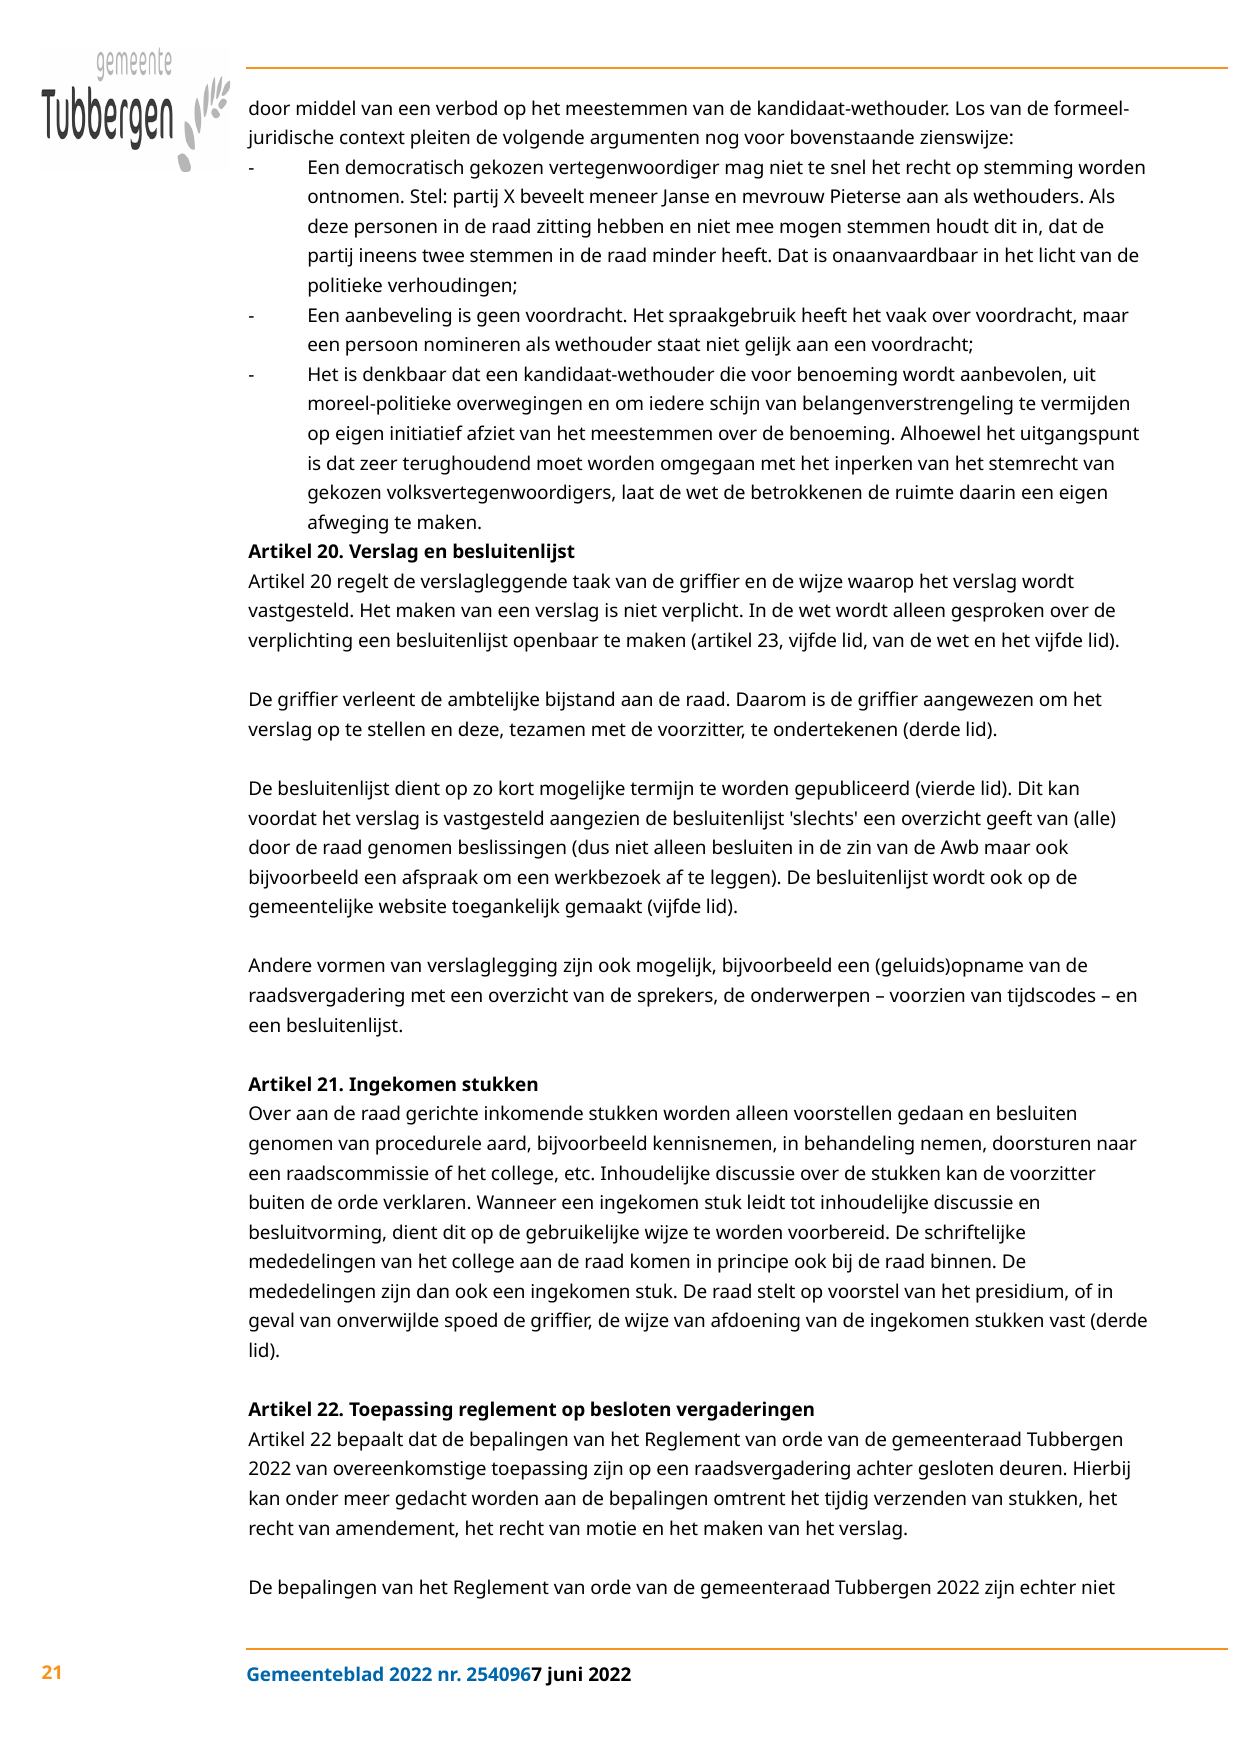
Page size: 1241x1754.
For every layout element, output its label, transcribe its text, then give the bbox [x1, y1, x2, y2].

text Andere vormen van verslaglegging zijn ook mogelijk, bijvoorbeeld een (geluids)opname van de raadsvergadering met een overzicht van de sprekers, de onderwerpen – voorzien van tijdscodes – en een besluitenlijst. [248, 953, 1152, 1038]
text Artikel 22. Toepassing reglement op besloten vergaderingen [248, 1396, 1152, 1422]
text Artikel 20. Verslag en besluitenlijst [248, 538, 1152, 564]
text De besluitenlijst dient op zo kort mogelijke termijn te worden gepubliceerd (vierde lid). Dit kan voordat het verslag is vastgesteld aangezien de besluitenlijst 'slechts' een overzicht geeft van (alle) door de raad genomen beslissingen (dus niet alleen besluiten in de zin van de Awb maar ook bijvoorbeeld een afspraak om een werkbezoek af te leggen). De besluitenlijst wordt ook op de gemeentelijke website toegankelijk gemaakt (vijfde lid). [248, 775, 1152, 919]
text Artikel 21. Ingekomen stukken [248, 1071, 1152, 1097]
text Artikel 22 bepaalt dat de bepalingen van het Reglement van orde van de gemeenteraad Tubbergen 2022 van overeenkomstige toepassing zijn op een raadsvergadering achter gesloten deuren. Hierbij kan onder meer gedacht worden aan de bepalingen omtrent het tijdig verzenden van stukken, het recht van amendement, het recht van motie en het maken van het verslag. [248, 1426, 1152, 1541]
list Het is denkbaar dat een kandidaat-wethouder die voor benoeming wordt aanbevolen, uit moreel-politieke overwegingen en om iedere schijn van belangenverstrengeling te vermijden op eigen initiatief afziet van het meestemmen over de benoeming. Alhoewel het uitgangspunt is dat zeer terughoudend moet worden omgegaan met het inperken van het stemrecht van gekozen volksvertegenwoordigers, laat de wet de betrokkenen de ruimte daarin een eigen afweging te maken. [248, 361, 1152, 535]
text De bepalingen van het Reglement van orde van de gemeenteraad Tubbergen 2022 zijn echter niet [248, 1574, 1152, 1600]
picture [41, 47, 231, 172]
text De griffier verleent de ambtelijke bijstand aan de raad. Daarom is de griffier aangewezen om het verslag op te stellen en deze, tezamen met de voorzitter, te ondertekenen (derde lid). [248, 686, 1152, 742]
text door middel van een verbod op het meestemmen van de kandidaat-wethouder. Los van de formeel-juridische context pleiten de volgende argumenten nog voor bovenstaande zienswijze: [248, 95, 1152, 150]
text Over aan de raad gerichte inkomende stukken worden alleen voorstellen gedaan en besluiten genomen van procedurele aard, bijvoorbeeld kennisnemen, in behandeling nemen, doorsturen naar een raadscommissie of het college, etc. Inhoudelijke discussie over de stukken kan de voorzitter buiten de orde verklaren. Wanneer een ingekomen stuk leidt tot inhoudelijke discussie en besluitvorming, dient dit op de gebruikelijke wijze te worden voorbereid. De schriftelijke mededelingen van het college aan de raad komen in principe ook bij de raad binnen. De mededelingen zijn dan ook een ingekomen stuk. De raad stelt op voorstel van het presidium, of in geval van onverwijlde spoed de griffier, de wijze van afdoening van de ingekomen stukken vast (derde lid). [248, 1101, 1152, 1363]
list Een democratisch gekozen vertegenwoordiger mag niet te snel het recht op stemming worden ontnomen. Stel: partij X beveelt meneer Janse en mevrouw Pieterse aan als wethouders. Als deze personen in de raad zitting hebben en niet mee mogen stemmen houdt dit in, dat de partij ineens twee stemmen in de raad minder heeft. Dat is onaanvaardbaar in het licht van de politieke verhoudingen; [248, 154, 1152, 298]
text Artikel 20 regelt de verslagleggende taak van de griffier en de wijze waarop het verslag wordt vastgesteld. Het maken van een verslag is niet verplicht. In de wet wordt alleen gesproken over de verplichting een besluitenlijst openbaar te maken (artikel 23, vijfde lid, van de wet en het vijfde lid). [248, 568, 1152, 653]
list Een aanbeveling is geen voordracht. Het spraakgebruik heeft het vaak over voordracht, maar een persoon nomineren als wethouder staat niet gelijk aan een voordracht; [248, 302, 1152, 357]
